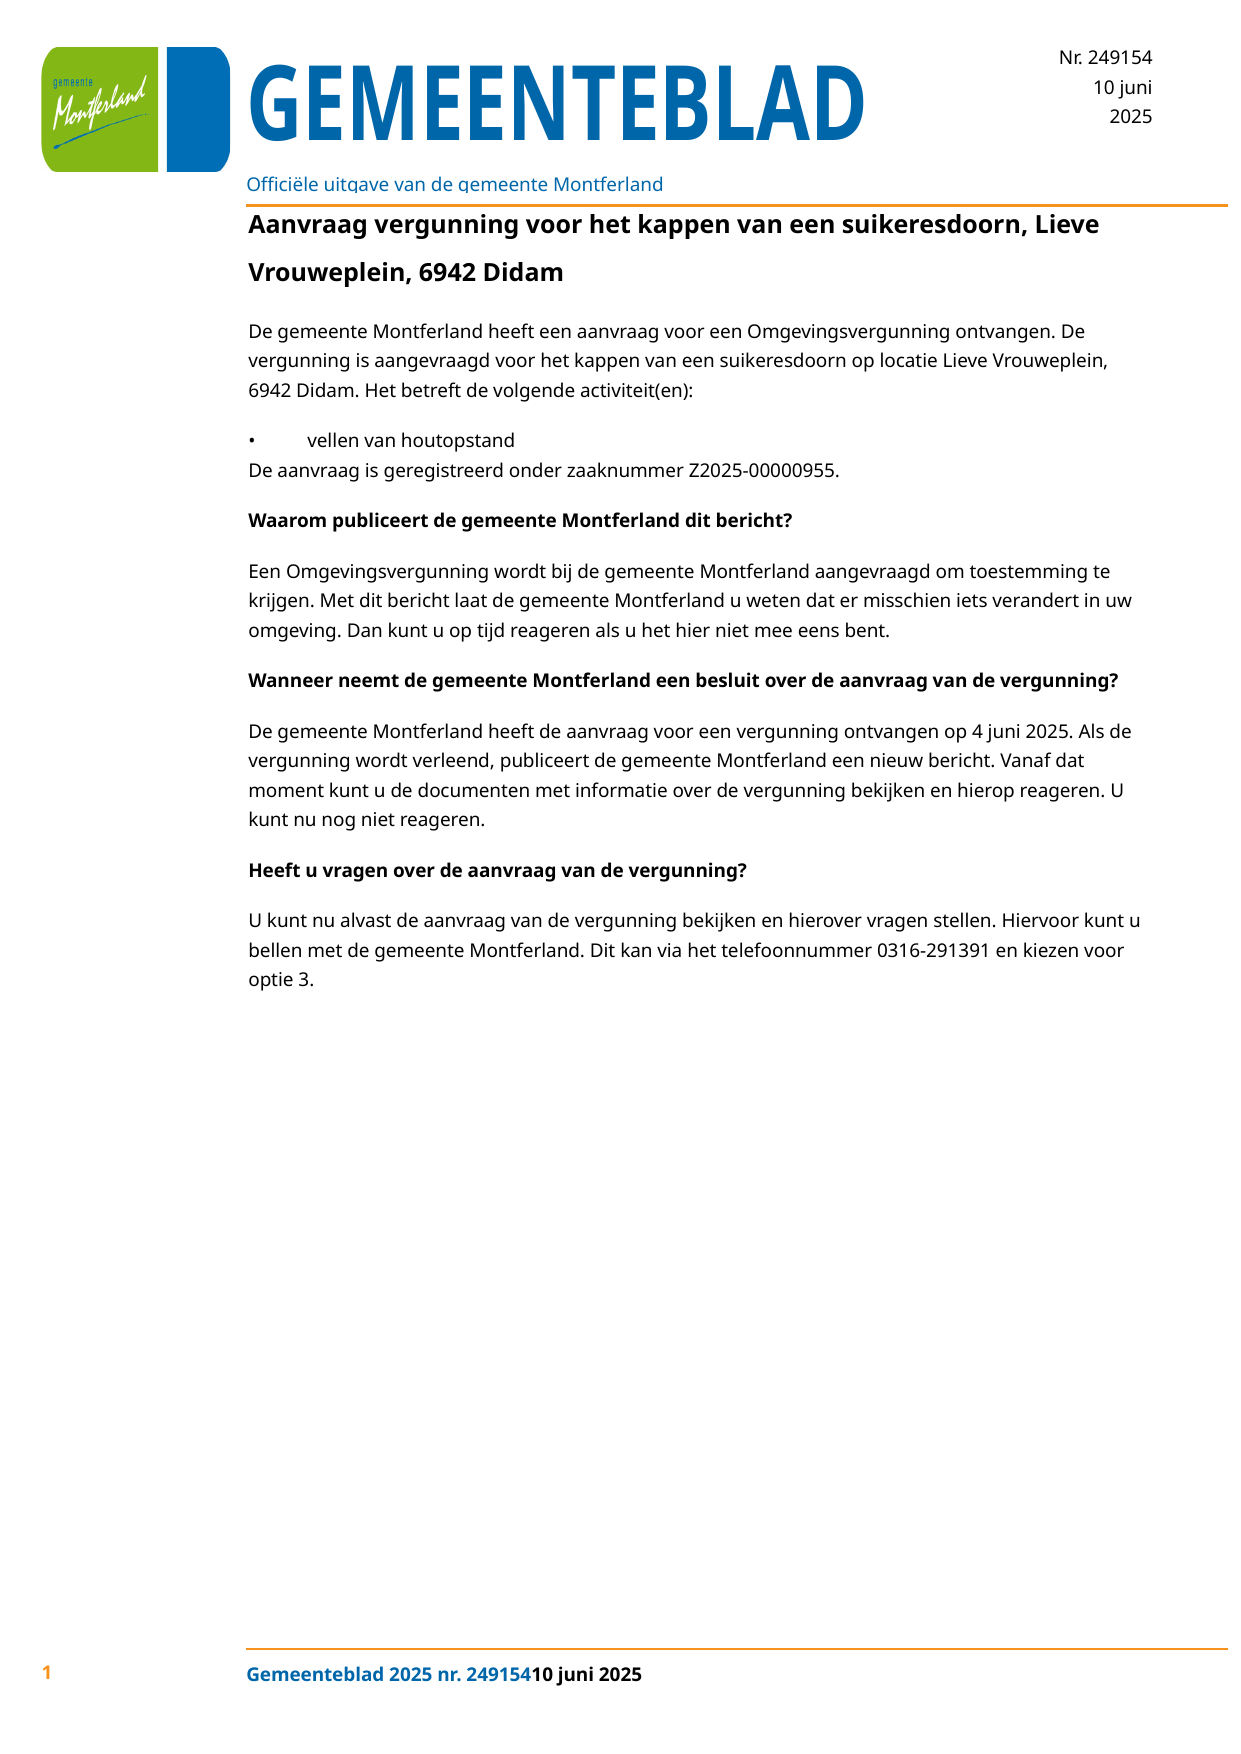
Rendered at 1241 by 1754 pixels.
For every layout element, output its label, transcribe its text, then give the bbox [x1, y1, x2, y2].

text De gemeente Montferland heeft een aanvraag voor een Omgevingsvergunning ontvangen. De vergunning is aangevraagd voor het kappen van een suikeresdoorn op locatie Lieve Vrouweplein, 6942 Didam. Het betreft de volgende activiteit(en): [248, 318, 1152, 403]
text De gemeente Montferland heeft de aanvraag voor een vergunning ontvangen op 4 juni 2025. Als de vergunning wordt verleend, publiceert de gemeente Montferland een nieuw bericht. Vanaf dat moment kunt u de documenten met informatie over de vergunning bekijken en hierop reageren. U kunt nu nog niet reageren. [248, 718, 1152, 832]
text Aanvraag vergunning voor het kappen van een suikeresdoorn, Lieve Vrouweplein, 6942 Didam [248, 207, 1152, 288]
text U kunt nu alvast de aanvraag van de vergunning bekijken en hierover vragen stellen. Hiervoor kunt u bellen met de gemeente Montferland. Dit kan via het telefoonnummer 0316-291391 en kiezen voor optie 3. [248, 907, 1152, 992]
text Heeft u vragen over de aanvraag van de vergunning? [248, 857, 1152, 883]
text De aanvraag is geregistreerd onder zaaknummer Z2025-00000955. [248, 457, 1152, 483]
text Wanneer neemt de gemeente Montferland een besluit over de aanvraag van de vergunning? [248, 667, 1152, 693]
list vellen van houtopstand [248, 427, 1152, 453]
text Waarom publiceert de gemeente Montferland dit bericht? [248, 507, 1152, 533]
picture [41, 47, 231, 172]
text Een Omgevingsvergunning wordt bij de gemeente Montferland aangevraagd om toestemming te krijgen. Met dit bericht laat de gemeente Montferland u weten dat er misschien iets verandert in uw omgeving. Dan kunt u op tijd reageren als u het hier niet mee eens bent. [248, 558, 1152, 643]
